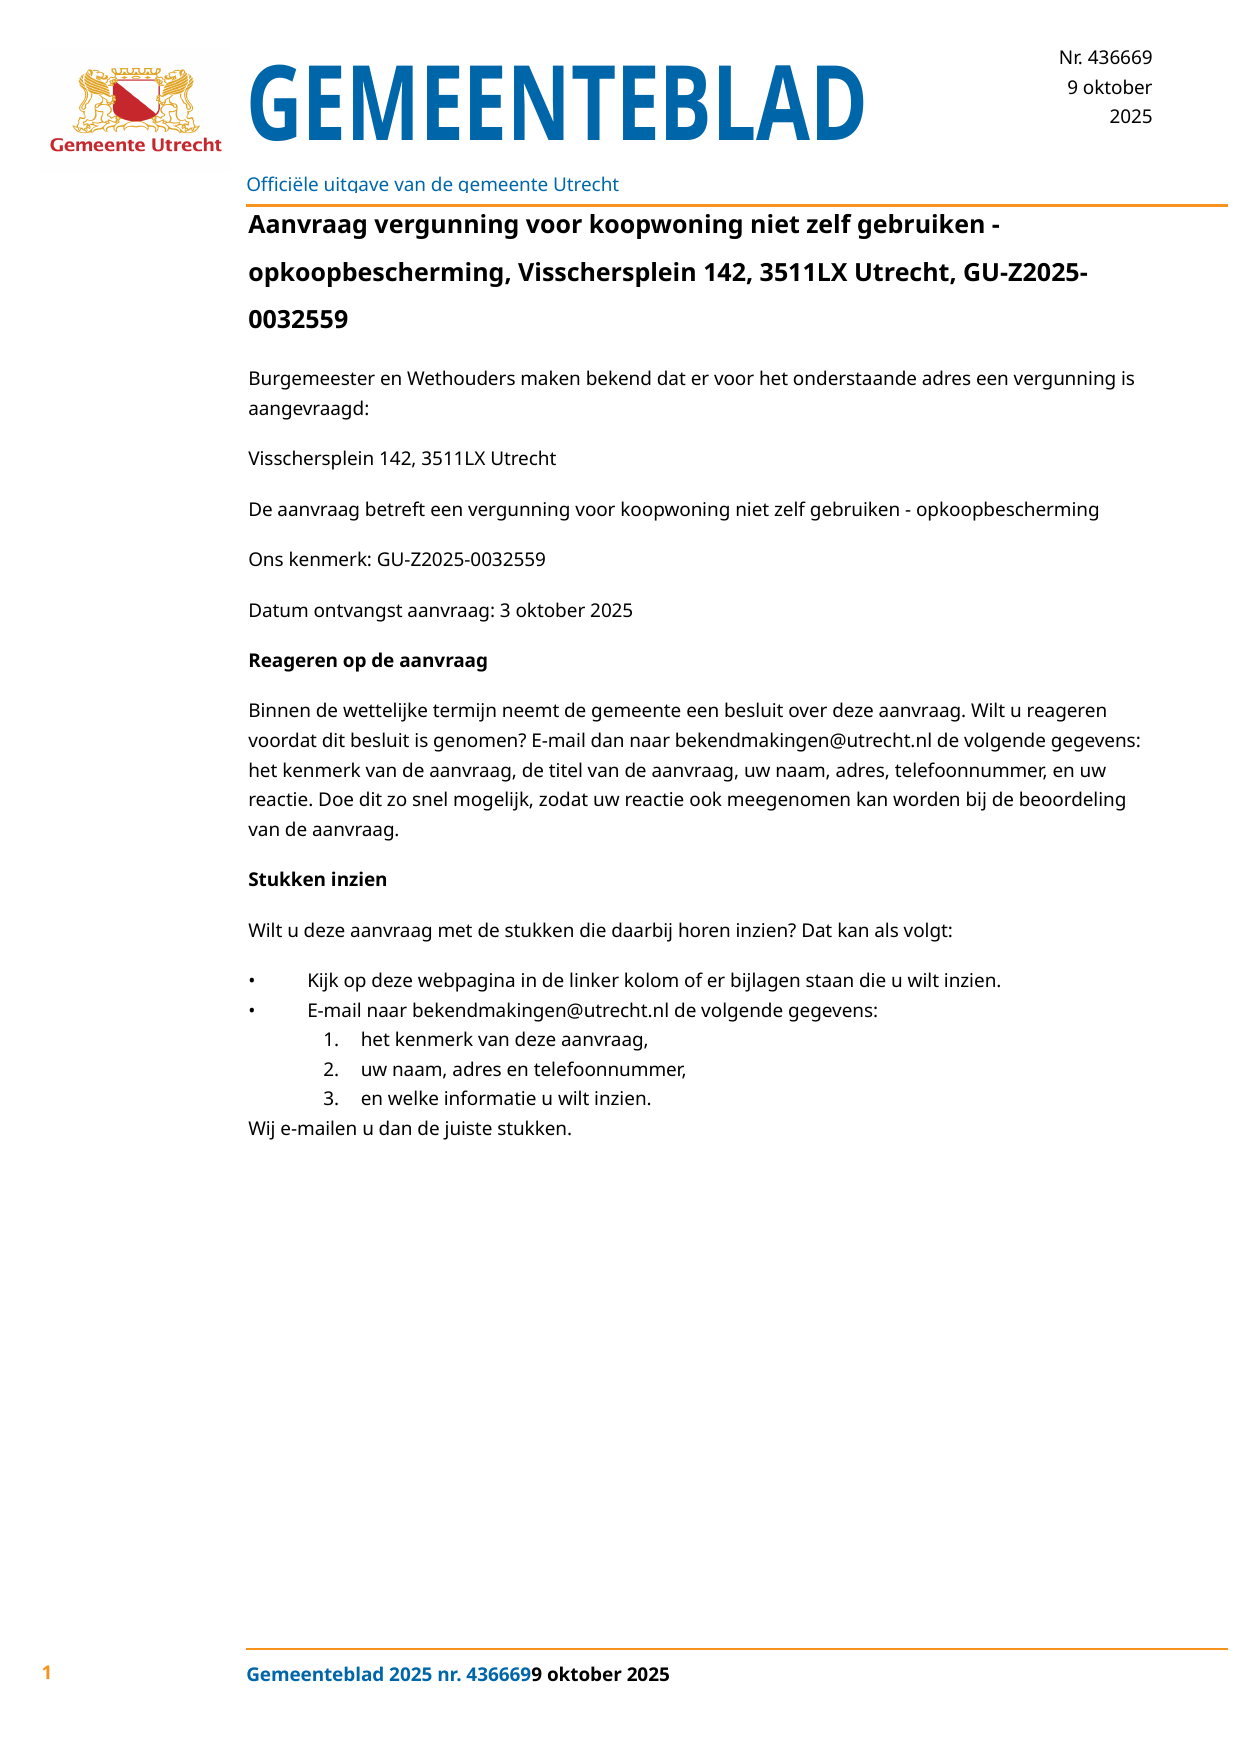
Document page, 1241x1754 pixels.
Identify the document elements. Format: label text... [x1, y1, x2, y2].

text Wij e-mailen u dan de juiste stukken. [248, 1115, 1152, 1141]
text Reageren op de aanvraag [248, 647, 1152, 673]
list uw naam, adres en telefoonnummer, [323, 1056, 1152, 1082]
text Stukken inzien [248, 866, 1152, 892]
list het kenmerk van deze aanvraag, [323, 1026, 1152, 1052]
list E-mail naar bekendmakingen@utrecht.nl de volgende gegevens: [248, 997, 1152, 1022]
text Datum ontvangst aanvraag: 3 oktober 2025 [248, 597, 1152, 622]
text De aanvraag betreft een vergunning voor koopwoning niet zelf gebruiken - opkoopbescherming [248, 496, 1152, 522]
list en welke informatie u wilt inzien. [323, 1086, 1152, 1111]
text Burgemeester en Wethouders maken bekend dat er voor het onderstaande adres een vergunning is aangevraagd: [248, 366, 1152, 421]
text Aanvraag vergunning voor koopwoning niet zelf gebruiken - opkoopbescherming, Visschersplein 142, 3511LX Utrecht, GU-Z2025-0032559 [248, 207, 1152, 336]
text Wilt u deze aanvraag met de stukken die daarbij horen inzien? Dat kan als volgt: [248, 917, 1152, 942]
picture [41, 47, 231, 172]
text Ons kenmerk: GU-Z2025-0032559 [248, 546, 1152, 572]
text Visschersplein 142, 3511LX Utrecht [248, 446, 1152, 471]
list Kijk op deze webpagina in de linker kolom of er bijlagen staan die u wilt inzien. [248, 967, 1152, 993]
text Binnen de wettelijke termijn neemt de gemeente een besluit over deze aanvraag. Wilt u reageren voordat dit besluit is genomen? E-mail dan naar bekendmakingen@utrecht.nl de volgende gegevens: het kenmerk van de aanvraag, de titel van de aanvraag, uw naam, adres, telefoonnummer, en uw reactie. Doe dit zo snel mogelijk, zodat uw reactie ook meegenomen kan worden bij de beoordeling van de aanvraag. [248, 698, 1152, 842]
